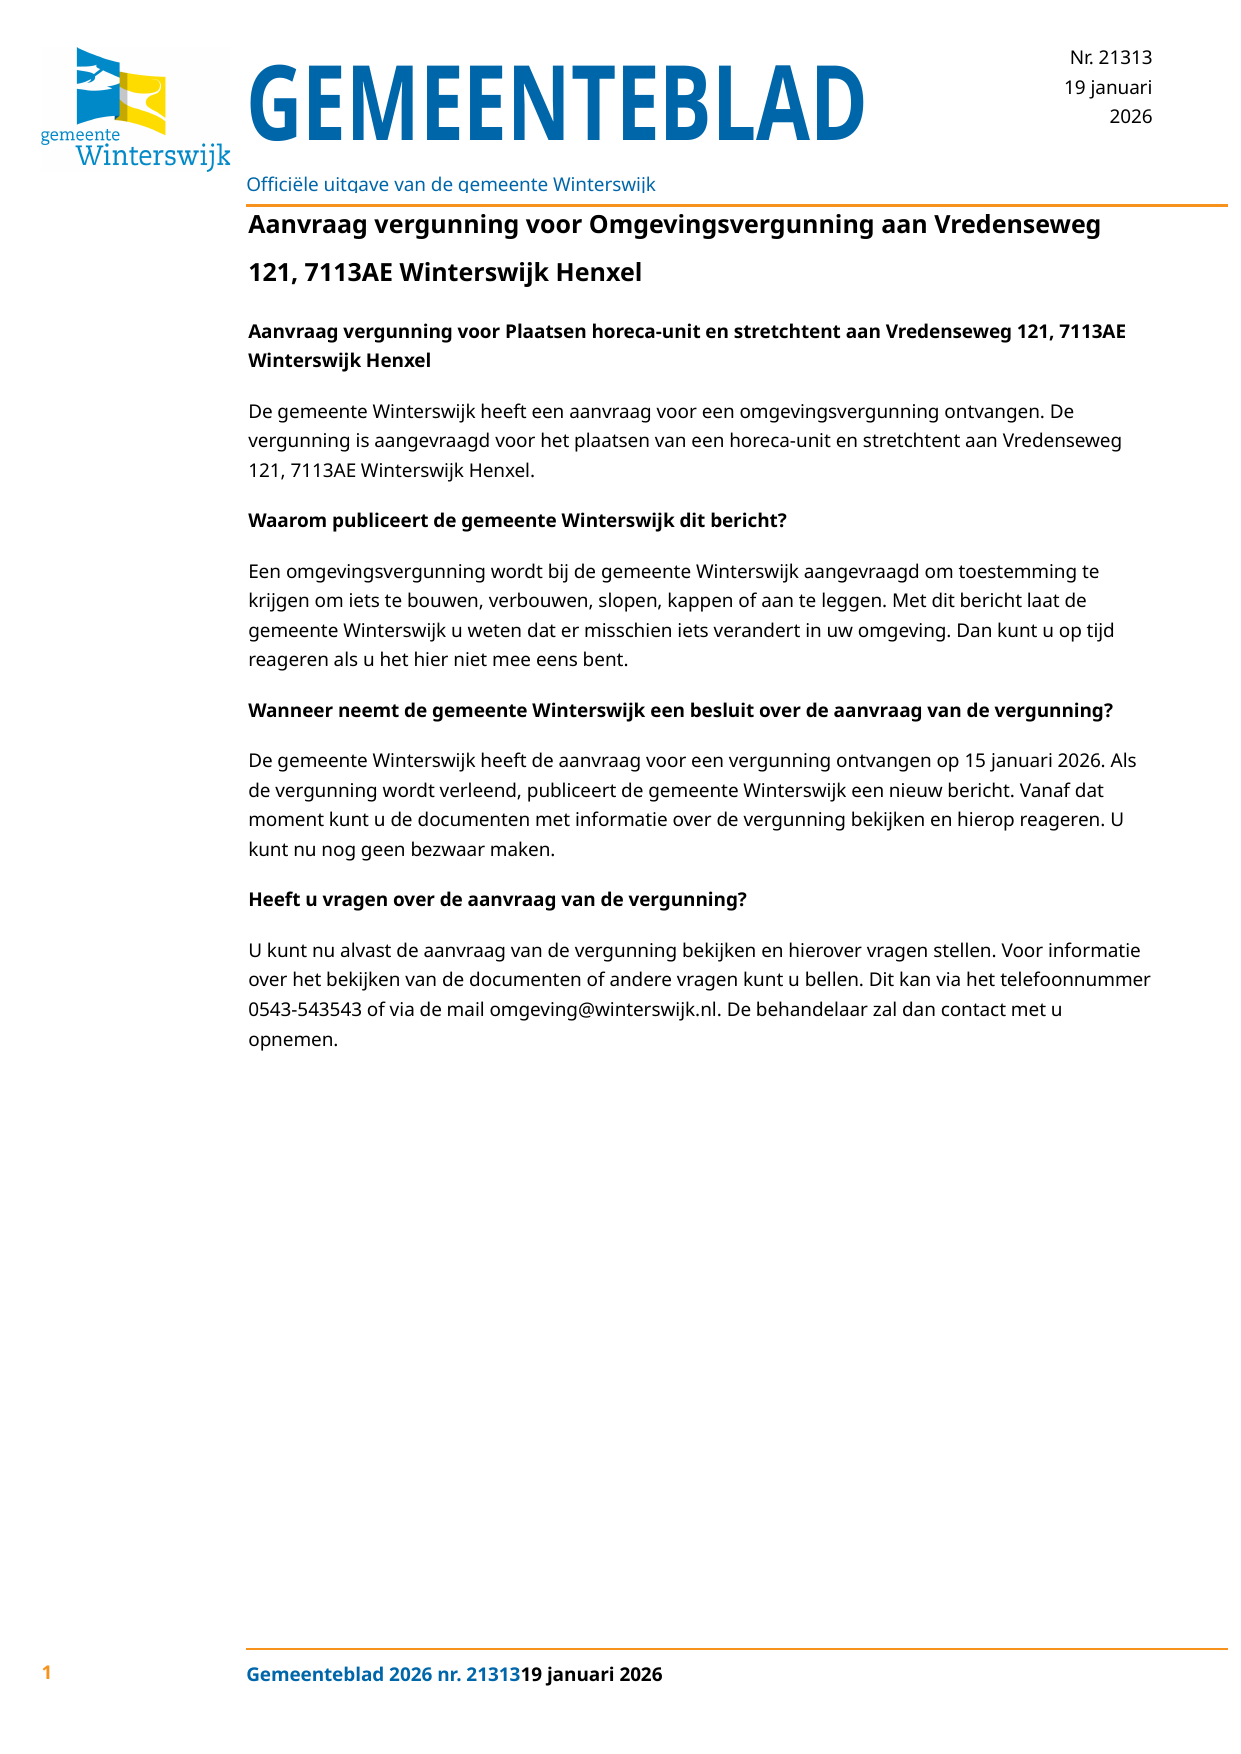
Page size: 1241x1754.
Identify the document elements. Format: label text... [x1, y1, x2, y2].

text Een omgevingsvergunning wordt bij de gemeente Winterswijk aangevraagd om toestemming te krijgen om iets te bouwen, verbouwen, slopen, kappen of aan te leggen. Met dit bericht laat de gemeente Winterswijk u weten dat er misschien iets verandert in uw omgeving. Dan kunt u op tijd reageren als u het hier niet mee eens bent. [248, 558, 1152, 672]
text Waarom publiceert de gemeente Winterswijk dit bericht? [248, 507, 1152, 533]
text Wanneer neemt de gemeente Winterswijk een besluit over de aanvraag van de vergunning? [248, 697, 1152, 723]
picture [41, 47, 231, 172]
text De gemeente Winterswijk heeft een aanvraag voor een omgevingsvergunning ontvangen. De vergunning is aangevraagd voor het plaatsen van een horeca-unit en stretchtent aan Vredenseweg 121, 7113AE Winterswijk Henxel. [248, 398, 1152, 483]
text U kunt nu alvast de aanvraag van de vergunning bekijken en hierover vragen stellen. Voor informatie over het bekijken van de documenten of andere vragen kunt u bellen. Dit kan via het telefoonnummer 0543-543543 of via de mail omgeving@winterswijk.nl. De behandelaar zal dan contact met u opnemen. [248, 937, 1152, 1052]
text Aanvraag vergunning voor Omgevingsvergunning aan Vredenseweg 121, 7113AE Winterswijk Henxel [248, 207, 1152, 288]
text Aanvraag vergunning voor Plaatsen horeca-unit en stretchtent aan Vredenseweg 121, 7113AE Winterswijk Henxel [248, 318, 1152, 373]
text De gemeente Winterswijk heeft de aanvraag voor een vergunning ontvangen op 15 januari 2026. Als de vergunning wordt verleend, publiceert de gemeente Winterswijk een nieuw bericht. Vanaf dat moment kunt u de documenten met informatie over de vergunning bekijken en hierop reageren. U kunt nu nog geen bezwaar maken. [248, 747, 1152, 862]
picture [225, 153, 231, 162]
text Heeft u vragen over de aanvraag van de vergunning? [248, 887, 1152, 912]
